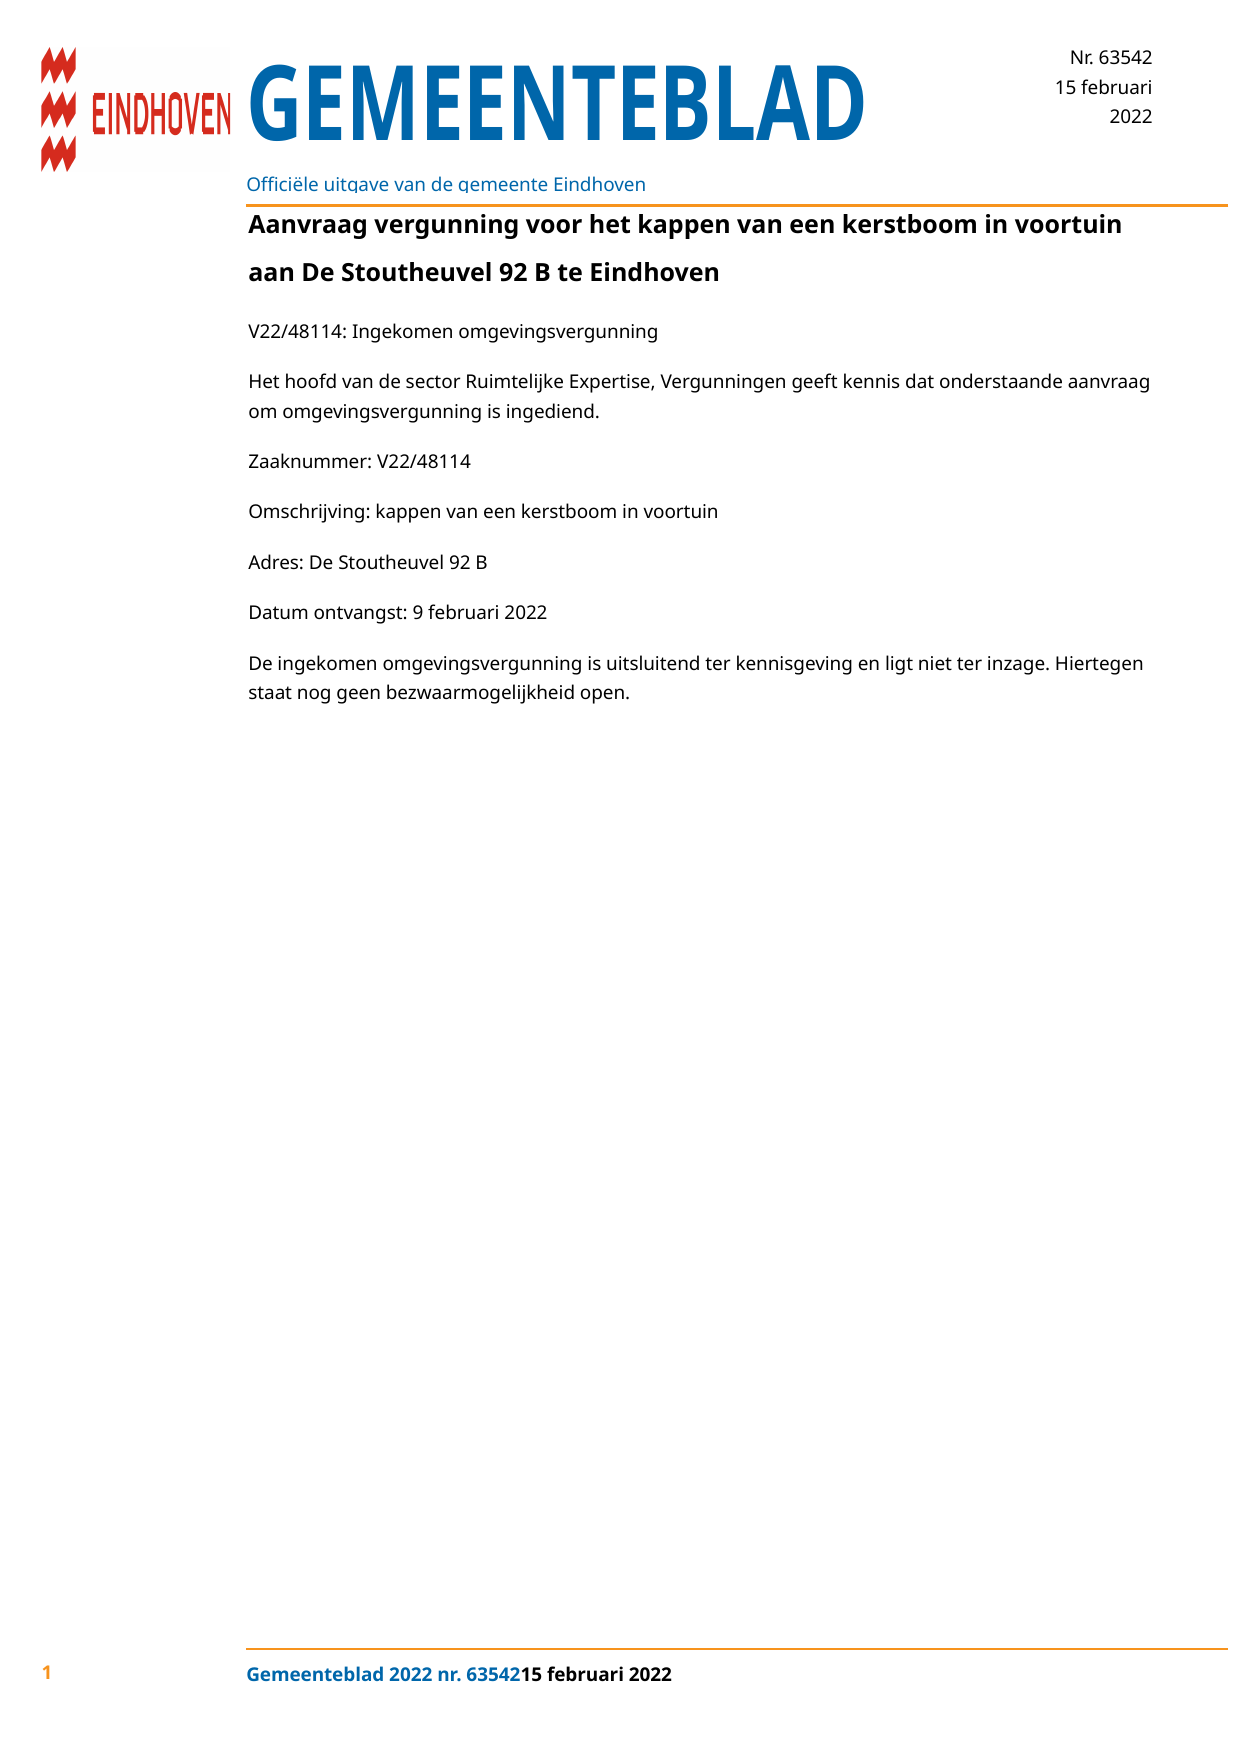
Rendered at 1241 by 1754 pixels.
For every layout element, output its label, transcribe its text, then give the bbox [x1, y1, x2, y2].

text V22/48114: Ingekomen omgevingsvergunning [248, 318, 1152, 344]
text De ingekomen omgevingsvergunning is uitsluitend ter kennisgeving en ligt niet ter inzage. Hiertegen staat nog geen bezwaarmogelijkheid open. [248, 650, 1152, 705]
picture [41, 47, 231, 172]
text Zaaknummer: V22/48114 [248, 448, 1152, 474]
text Adres: De Stoutheuvel 92 B [248, 549, 1152, 575]
text Aanvraag vergunning voor het kappen van een kerstboom in voortuin aan De Stoutheuvel 92 B te Eindhoven [248, 207, 1152, 288]
text Omschrijving: kappen van een kerstboom in voortuin [248, 499, 1152, 524]
text Datum ontvangst: 9 februari 2022 [248, 599, 1152, 625]
text Het hoofd van de sector Ruimtelijke Expertise, Vergunningen geeft kennis dat onderstaande aanvraag om omgevingsvergunning is ingediend. [248, 368, 1152, 424]
